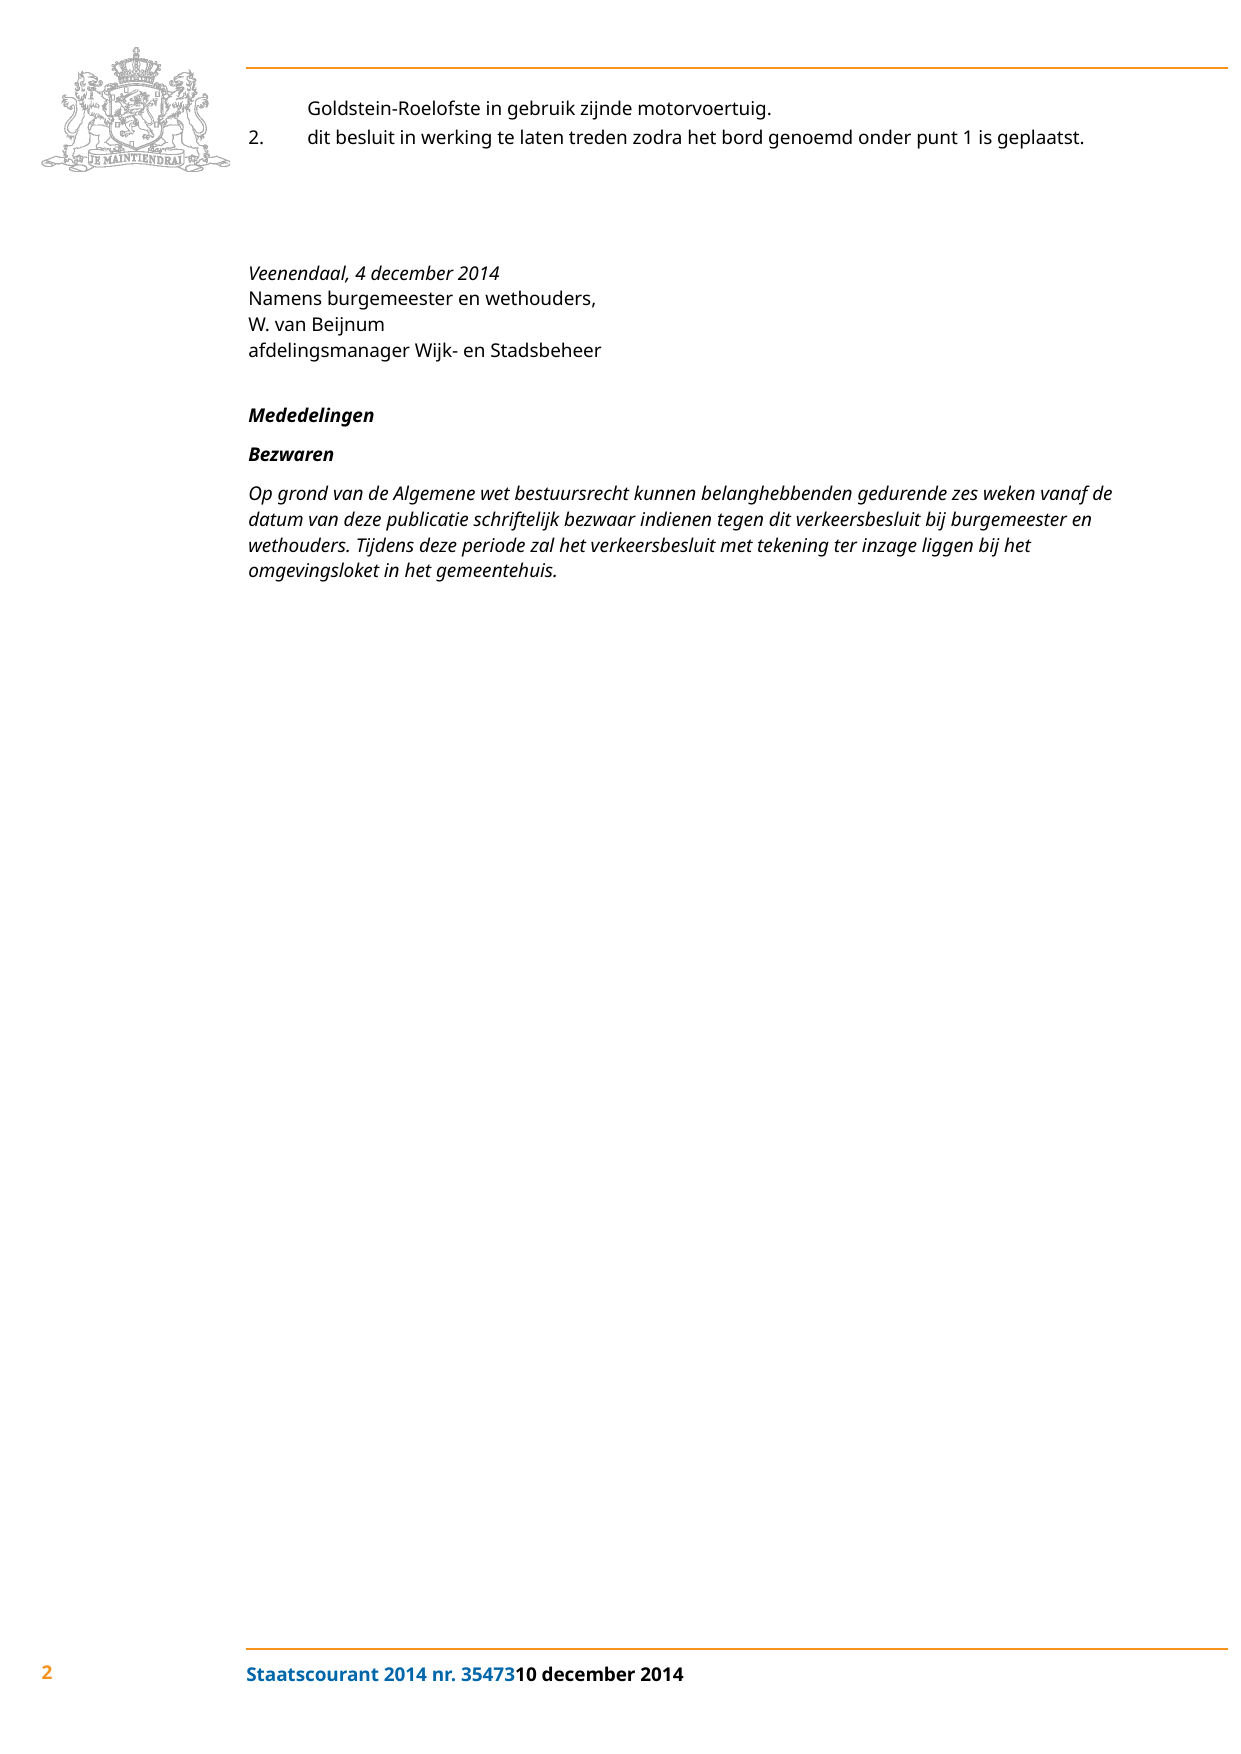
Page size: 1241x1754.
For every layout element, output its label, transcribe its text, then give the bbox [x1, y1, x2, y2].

picture [41, 47, 231, 172]
text Mededelingen [248, 402, 1152, 428]
text W. van Beijnum [248, 311, 1152, 337]
list Goldstein-Roelofste in gebruik zijnde motorvoertuig. [248, 95, 1152, 121]
text Op grond van de Algemene wet bestuursrecht kunnen belanghebbenden gedurende zes weken vanaf de datum van deze publicatie schriftelijk bezwaar indienen tegen dit verkeersbesluit bij burgemeester en wethouders. Tijdens deze periode zal het verkeersbesluit met tekening ter inzage liggen bij het omgevingsloket in het gemeentehuis. [248, 480, 1152, 583]
list dit besluit in werking te laten treden zodra het bord genoemd onder punt 1 is geplaatst. [248, 124, 1152, 150]
text Bezwaren [248, 441, 1152, 467]
text afdelingsmanager Wijk- en Stadsbeheer [248, 337, 1152, 363]
text Namens burgemeester en wethouders, [248, 285, 1152, 311]
text Veenendaal, 4 december 2014 [248, 260, 1152, 285]
